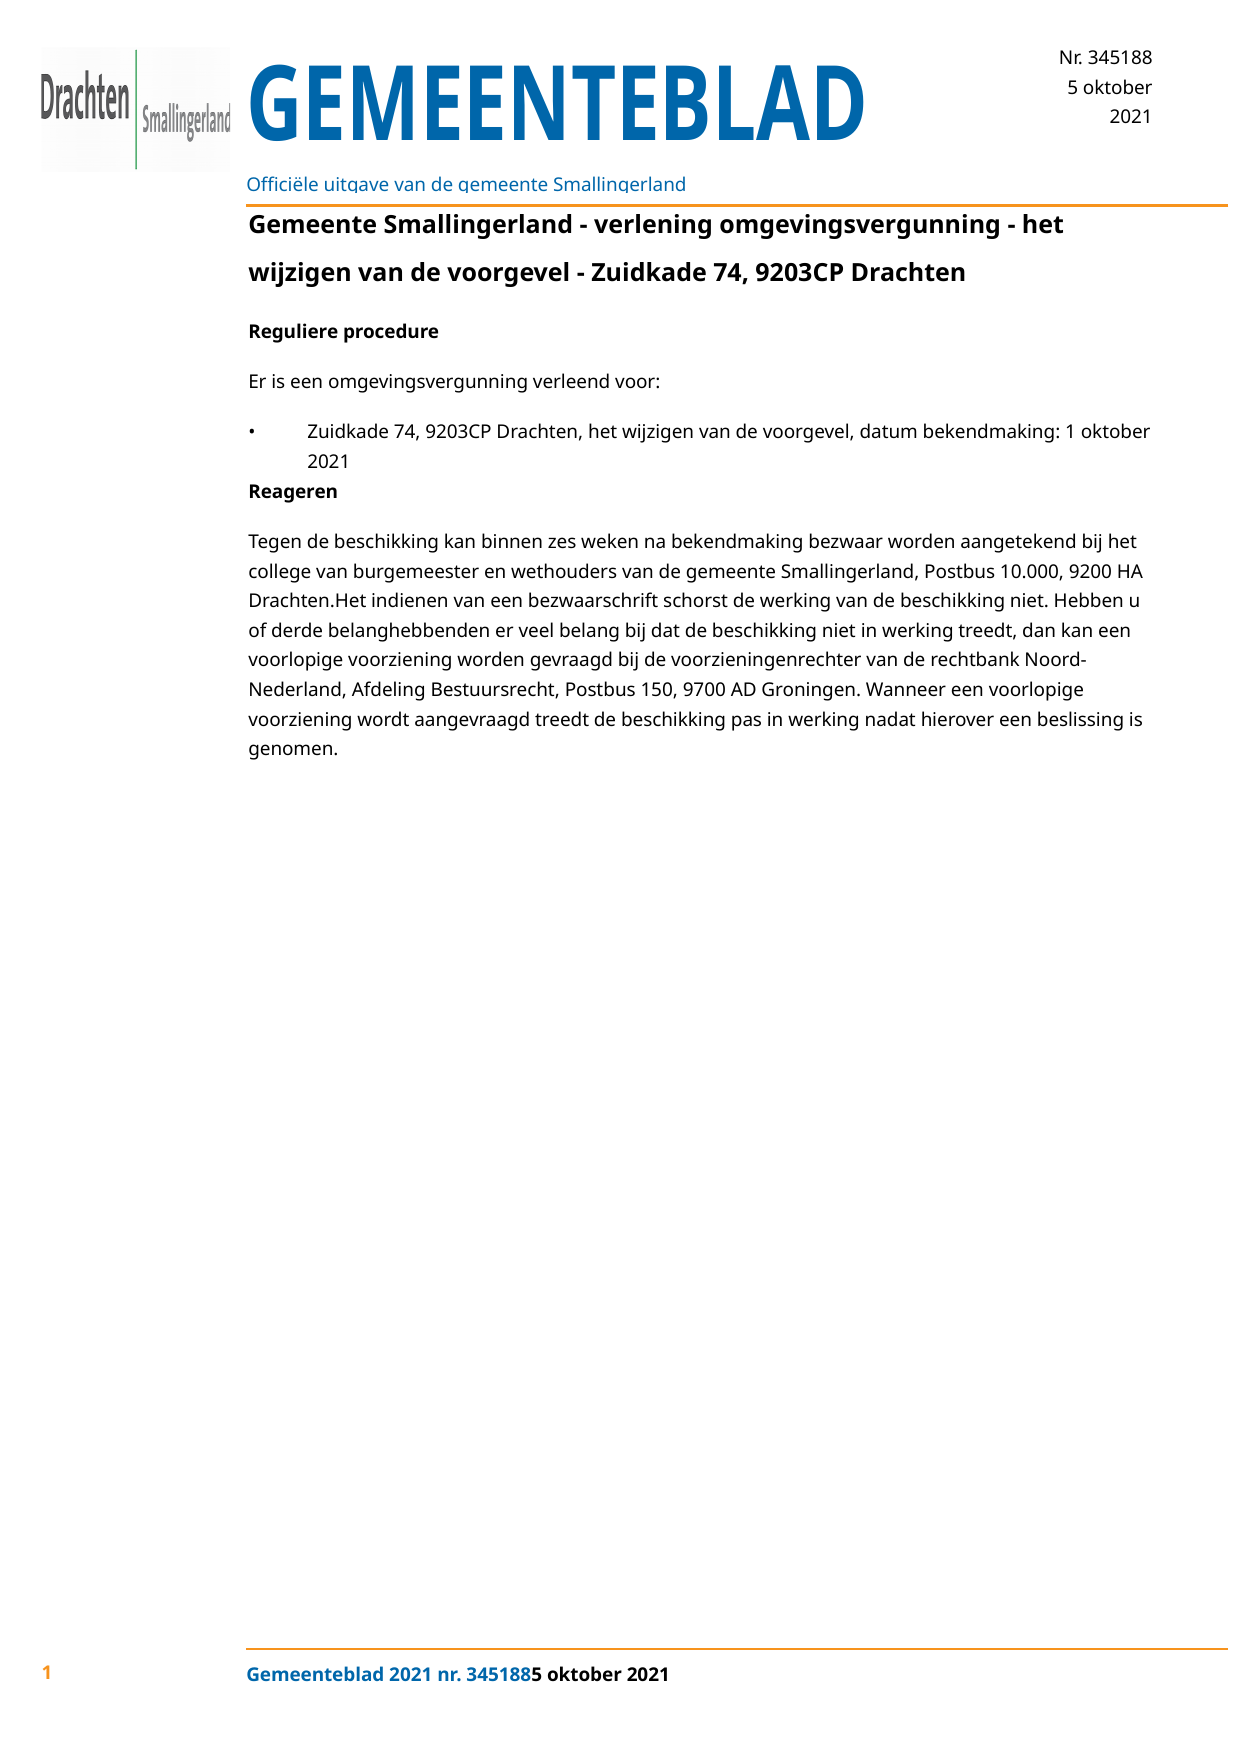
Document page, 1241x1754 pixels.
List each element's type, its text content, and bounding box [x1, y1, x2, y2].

picture [41, 47, 231, 172]
text Er is een omgevingsvergunning verleend voor: [248, 368, 1152, 394]
text Reageren [248, 478, 1152, 504]
text Gemeente Smallingerland - verlening omgevingsvergunning - het wijzigen van de voorgevel - Zuidkade 74, 9203CP Drachten [248, 207, 1152, 288]
text Tegen de beschikking kan binnen zes weken na bekendmaking bezwaar worden aangetekend bij het college van burgemeester en wethouders van de gemeente Smallingerland, Postbus 10.000, 9200 HA Drachten.Het indienen van een bezwaarschrift schorst de werking van de beschikking niet. Hebben u of derde belanghebbenden er veel belang bij dat de beschikking niet in werking treedt, dan kan een voorlopige voorziening worden gevraagd bij de voorzieningenrechter van de rechtbank Noord-Nederland, Afdeling Bestuursrecht, Postbus 150, 9700 AD Groningen. Wanneer een voorlopige voorziening wordt aangevraagd treedt de beschikking pas in werking nadat hierover een beslissing is genomen. [248, 528, 1152, 761]
list Zuidkade 74, 9203CP Drachten, het wijzigen van de voorgevel, datum bekendmaking: 1 oktober 2021 [248, 419, 1152, 474]
text Reguliere procedure [248, 318, 1152, 344]
